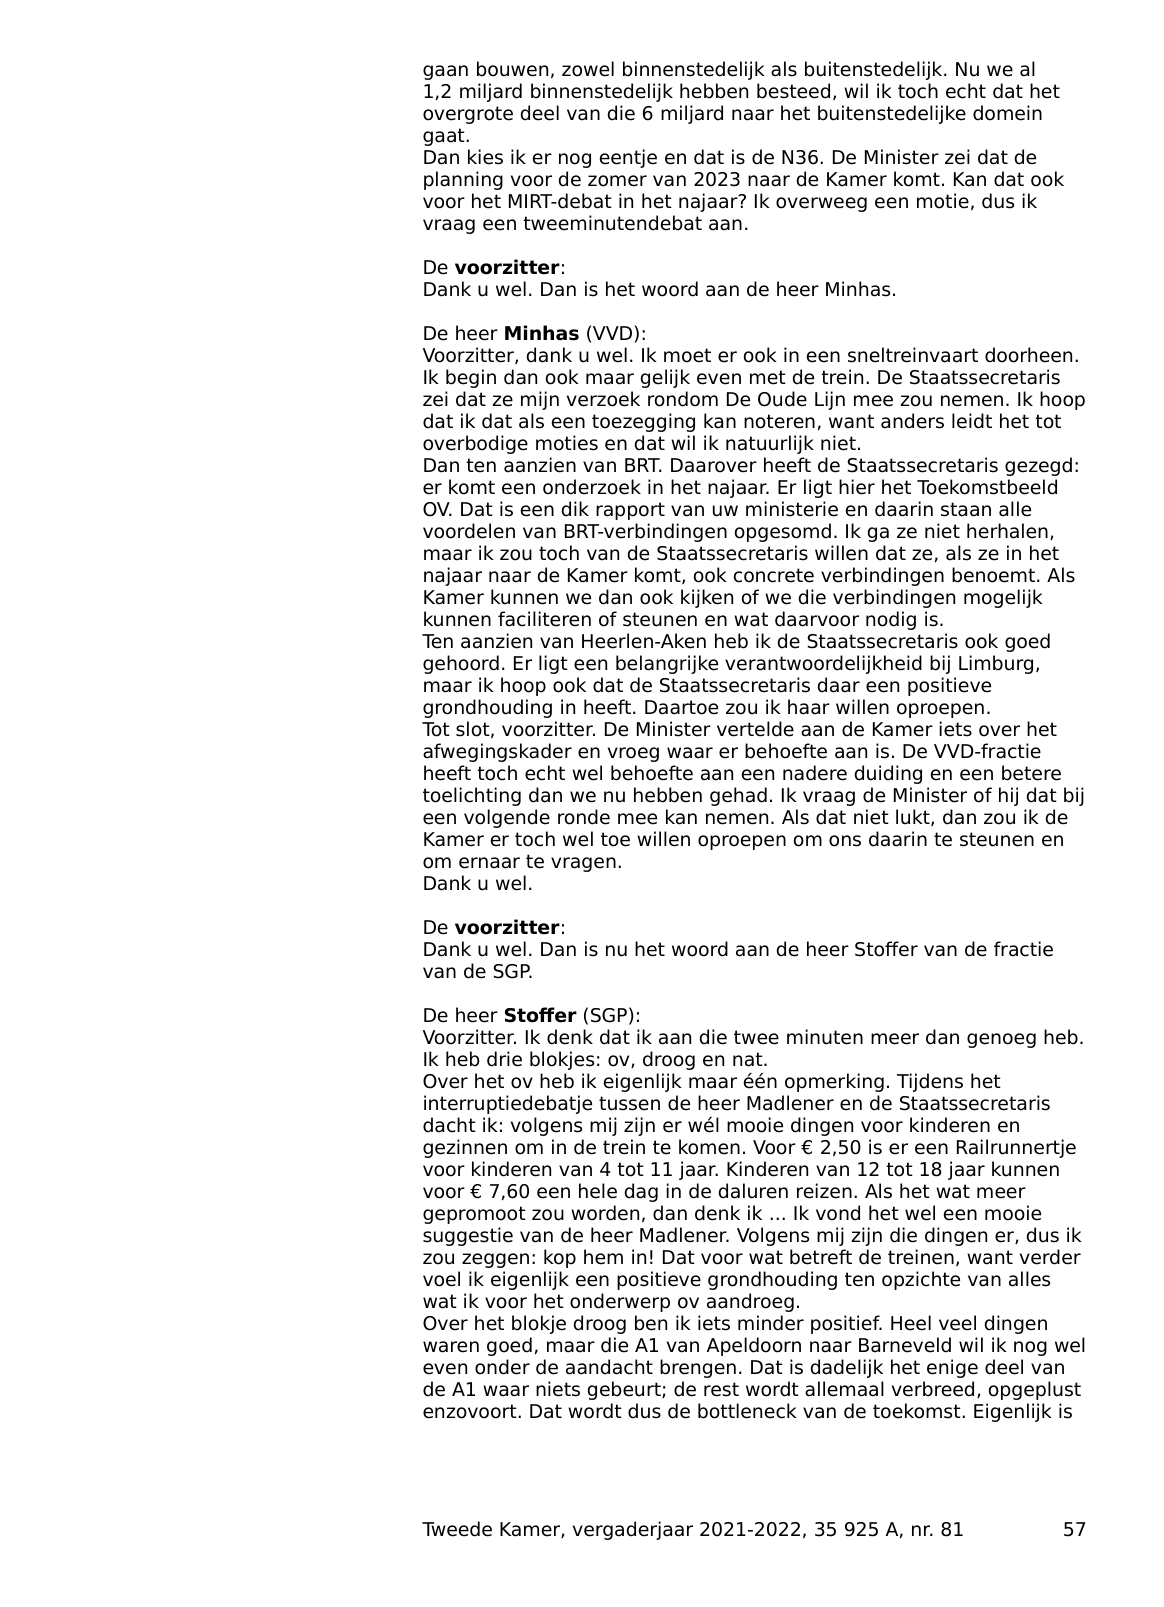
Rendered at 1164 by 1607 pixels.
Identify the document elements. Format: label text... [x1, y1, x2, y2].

text Tot slot, voorzitter. De Minister vertelde aan de Kamer iets over het afwegingskader en vroeg waar er behoefte aan is. De VVD-fractie heeft toch echt wel behoefte aan een nadere duiding en een betere toelichting dan we nu hebben gehad. Ik vraag de Minister of hij dat bij een volgende ronde mee kan nemen. Als dat niet lukt, dan zou ik de Kamer er toch wel toe willen oproepen om ons daarin te steunen en om ernaar te vragen. [422, 719, 1087, 873]
text Voorzitter. Ik denk dat ik aan die twee minuten meer dan genoeg heb. Ik heb drie blokjes: ov, droog en nat. [422, 1027, 1087, 1071]
text De heer Minhas (VVD): [422, 323, 1087, 345]
text Dan kies ik er nog eentje en dat is de N36. De Minister zei dat de planning voor de zomer van 2023 naar de Kamer komt. Kan dat ook voor het MIRT-debat in het najaar? Ik overweeg een motie, dus ik vraag een tweeminutendebat aan. [422, 147, 1087, 235]
text Dank u wel. [422, 873, 1087, 895]
text Dank u wel. Dan is het woord aan de heer Minhas. [422, 279, 1087, 301]
text De voorzitter: [422, 917, 1087, 939]
text De voorzitter: [422, 257, 1087, 279]
text Over het blokje droog ben ik iets minder positief. Heel veel dingen waren goed, maar die A1 van Apeldoorn naar Barneveld wil ik nog wel even onder de aandacht brengen. Dat is dadelijk het enige deel van de A1 waar niets gebeurt; de rest wordt allemaal verbreed, opgeplust enzovoort. Dat wordt dus de bottleneck van de toekomst. Eigenlijk is [422, 1313, 1087, 1423]
text Over het ov heb ik eigenlijk maar één opmerking. Tijdens het interruptiedebatje tussen de heer Madlener en de Staatssecretaris dacht ik: volgens mij zijn er wél mooie dingen voor kinderen en gezinnen om in de trein te komen. Voor € 2,50 is er een Railrunnertje voor kinderen van 4 tot 11 jaar. Kinderen van 12 tot 18 jaar kunnen voor € 7,60 een hele dag in de daluren reizen. Als het wat meer gepromoot zou worden, dan denk ik ... Ik vond het wel een mooie suggestie van de heer Madlener. Volgens mij zijn die dingen er, dus ik zou zeggen: kop hem in! Dat voor wat betreft de treinen, want verder voel ik eigenlijk een positieve grondhouding ten opzichte van alles wat ik voor het onderwerp ov aandroeg. [422, 1071, 1087, 1313]
text gaan bouwen, zowel binnenstedelijk als buitenstedelijk. Nu we al 1,2 miljard binnenstedelijk hebben besteed, wil ik toch echt dat het overgrote deel van die 6 miljard naar het buitenstedelijke domein gaat. [422, 59, 1087, 147]
text Voorzitter, dank u wel. Ik moet er ook in een sneltreinvaart doorheen. Ik begin dan ook maar gelijk even met de trein. De Staatssecretaris zei dat ze mijn verzoek rondom De Oude Lijn mee zou nemen. Ik hoop dat ik dat als een toezegging kan noteren, want anders leidt het tot overbodige moties en dat wil ik natuurlijk niet. [422, 345, 1087, 455]
text Dan ten aanzien van BRT. Daarover heeft de Staatssecretaris gezegd: er komt een onderzoek in het najaar. Er ligt hier het Toekomstbeeld OV. Dat is een dik rapport van uw ministerie en daarin staan alle voordelen van BRT-verbindingen opgesomd. Ik ga ze niet herhalen, maar ik zou toch van de Staatssecretaris willen dat ze, als ze in het najaar naar de Kamer komt, ook concrete verbindingen benoemt. Als Kamer kunnen we dan ook kijken of we die verbindingen mogelijk kunnen faciliteren of steunen en wat daarvoor nodig is. [422, 455, 1087, 631]
text Dank u wel. Dan is nu het woord aan de heer Stoffer van de fractie van de SGP. [422, 939, 1087, 983]
text Ten aanzien van Heerlen-Aken heb ik de Staatssecretaris ook goed gehoord. Er ligt een belangrijke verantwoordelijkheid bij Limburg, maar ik hoop ook dat de Staatssecretaris daar een positieve grondhouding in heeft. Daartoe zou ik haar willen oproepen. [422, 631, 1087, 719]
text De heer Stoffer (SGP): [422, 1005, 1087, 1027]
